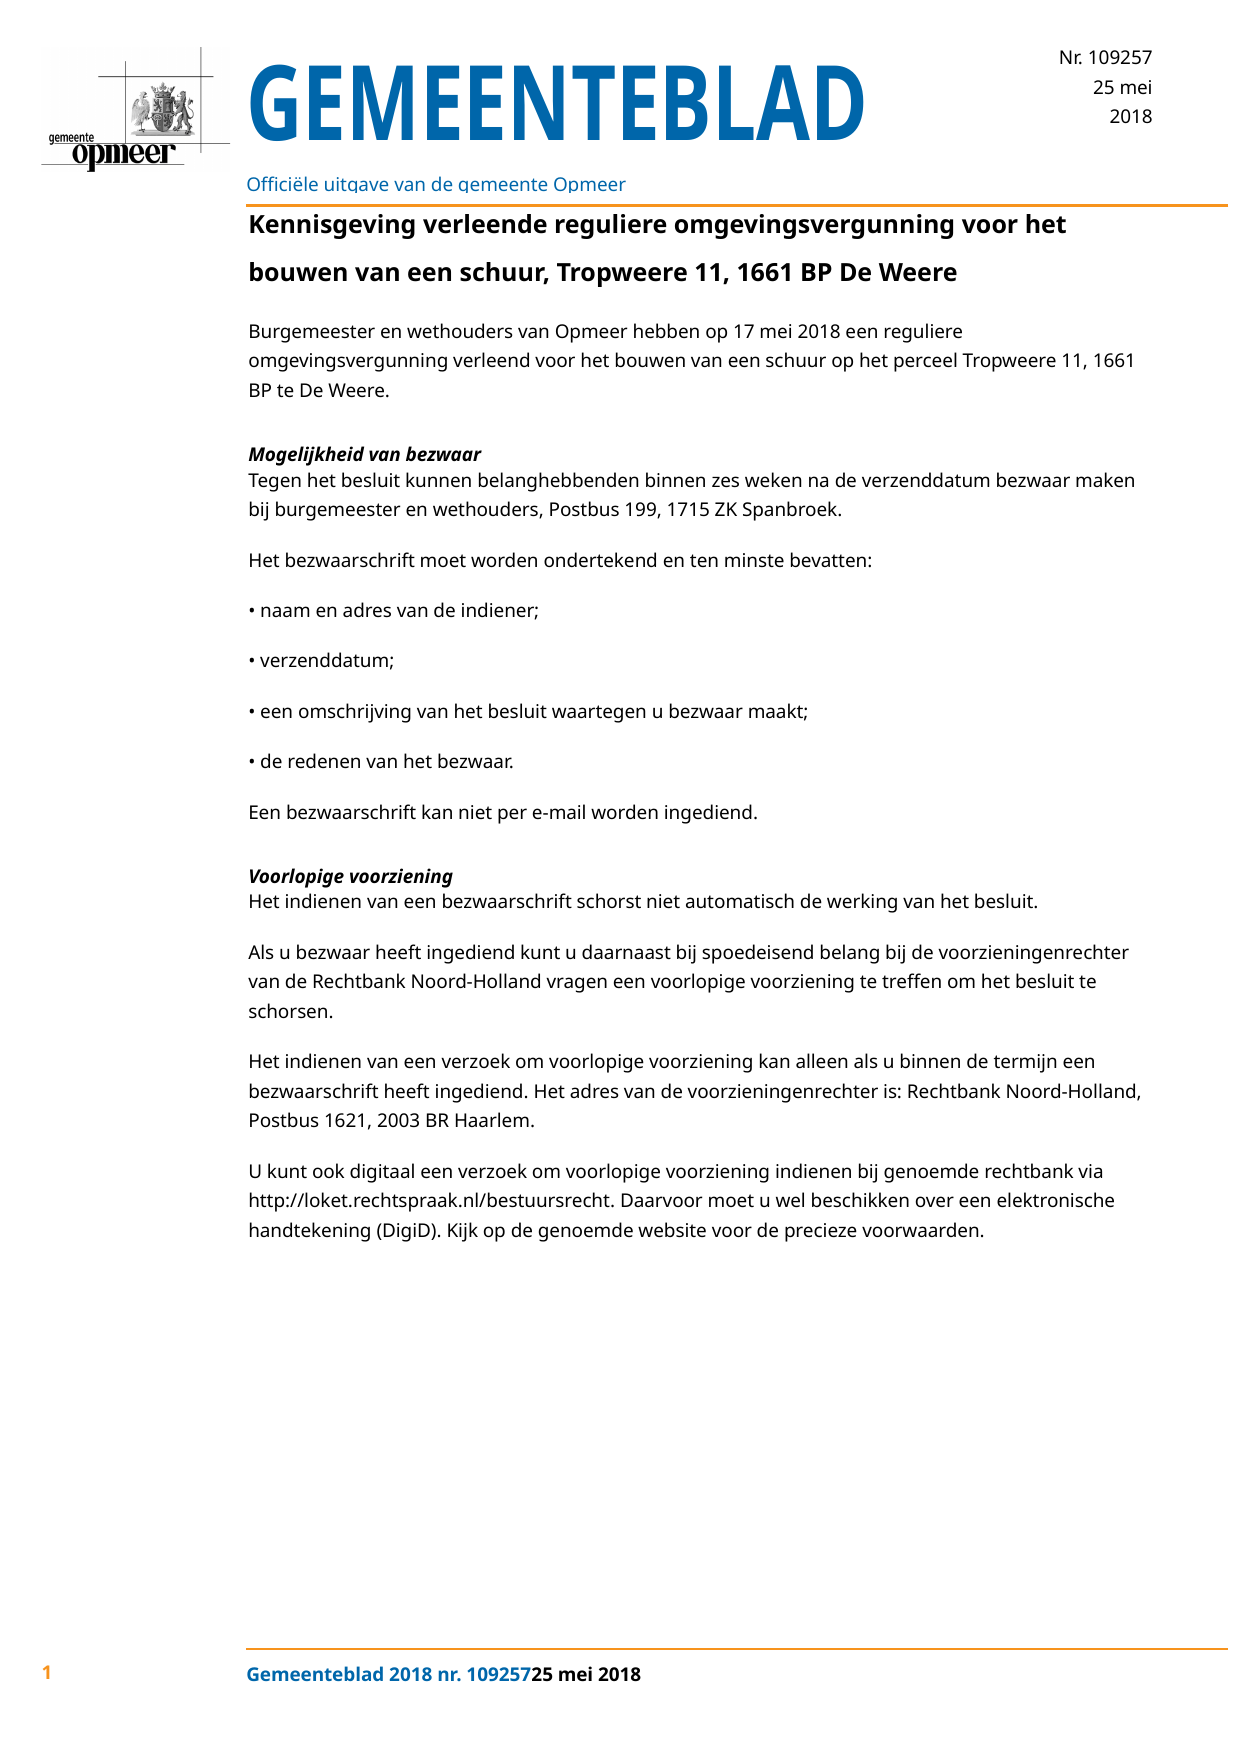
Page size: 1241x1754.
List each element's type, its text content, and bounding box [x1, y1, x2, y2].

text Kennisgeving verleende reguliere omgevingsvergunning voor het bouwen van een schuur, Tropweere 11, 1661 BP De Weere [248, 207, 1152, 288]
text Een bezwaarschrift kan niet per e-mail worden ingediend. [248, 799, 1152, 824]
text Het indienen van een bezwaarschrift schorst niet automatisch de werking van het besluit. [248, 888, 1152, 914]
text Het bezwaarschrift moet worden ondertekend en ten minste bevatten: [248, 547, 1152, 572]
text • naam en adres van de indiener; [248, 597, 1152, 623]
picture [41, 47, 231, 172]
text Burgemeester en wethouders van Opmeer hebben op 17 mei 2018 een reguliere omgevingsvergunning verleend voor het bouwen van een schuur op het perceel Tropweere 11, 1661 BP te De Weere. [248, 318, 1152, 403]
text Het indienen van een verzoek om voorlopige voorziening kan alleen als u binnen de termijn een bezwaarschrift heeft ingediend. Het adres van de voorzieningenrechter is: Rechtbank Noord-Holland, Postbus 1621, 2003 BR Haarlem. [248, 1048, 1152, 1133]
text Mogelijkheid van bezwaar [248, 441, 1152, 467]
text Tegen het besluit kunnen belanghebbenden binnen zes weken na de verzenddatum bezwaar maken bij burgemeester en wethouders, Postbus 199, 1715 ZK Spanbroek. [248, 467, 1152, 522]
text Als u bezwaar heeft ingediend kunt u daarnaast bij spoedeisend belang bij de voorzieningenrechter van de Rechtbank Noord-Holland vragen een voorlopige voorziening te treffen om het besluit te schorsen. [248, 939, 1152, 1024]
text Voorlopige voorziening [248, 863, 1152, 888]
text U kunt ook digitaal een verzoek om voorlopige voorziening indienen bij genoemde rechtbank via http://loket.rechtspraak.nl/bestuursrecht. Daarvoor moet u wel beschikken over een elektronische handtekening (DigiD). Kijk op de genoemde website voor de precieze voorwaarden. [248, 1158, 1152, 1243]
text • een omschrijving van het besluit waartegen u bezwaar maakt; [248, 698, 1152, 724]
text • de redenen van het bezwaar. [248, 748, 1152, 774]
text • verzenddatum; [248, 648, 1152, 673]
